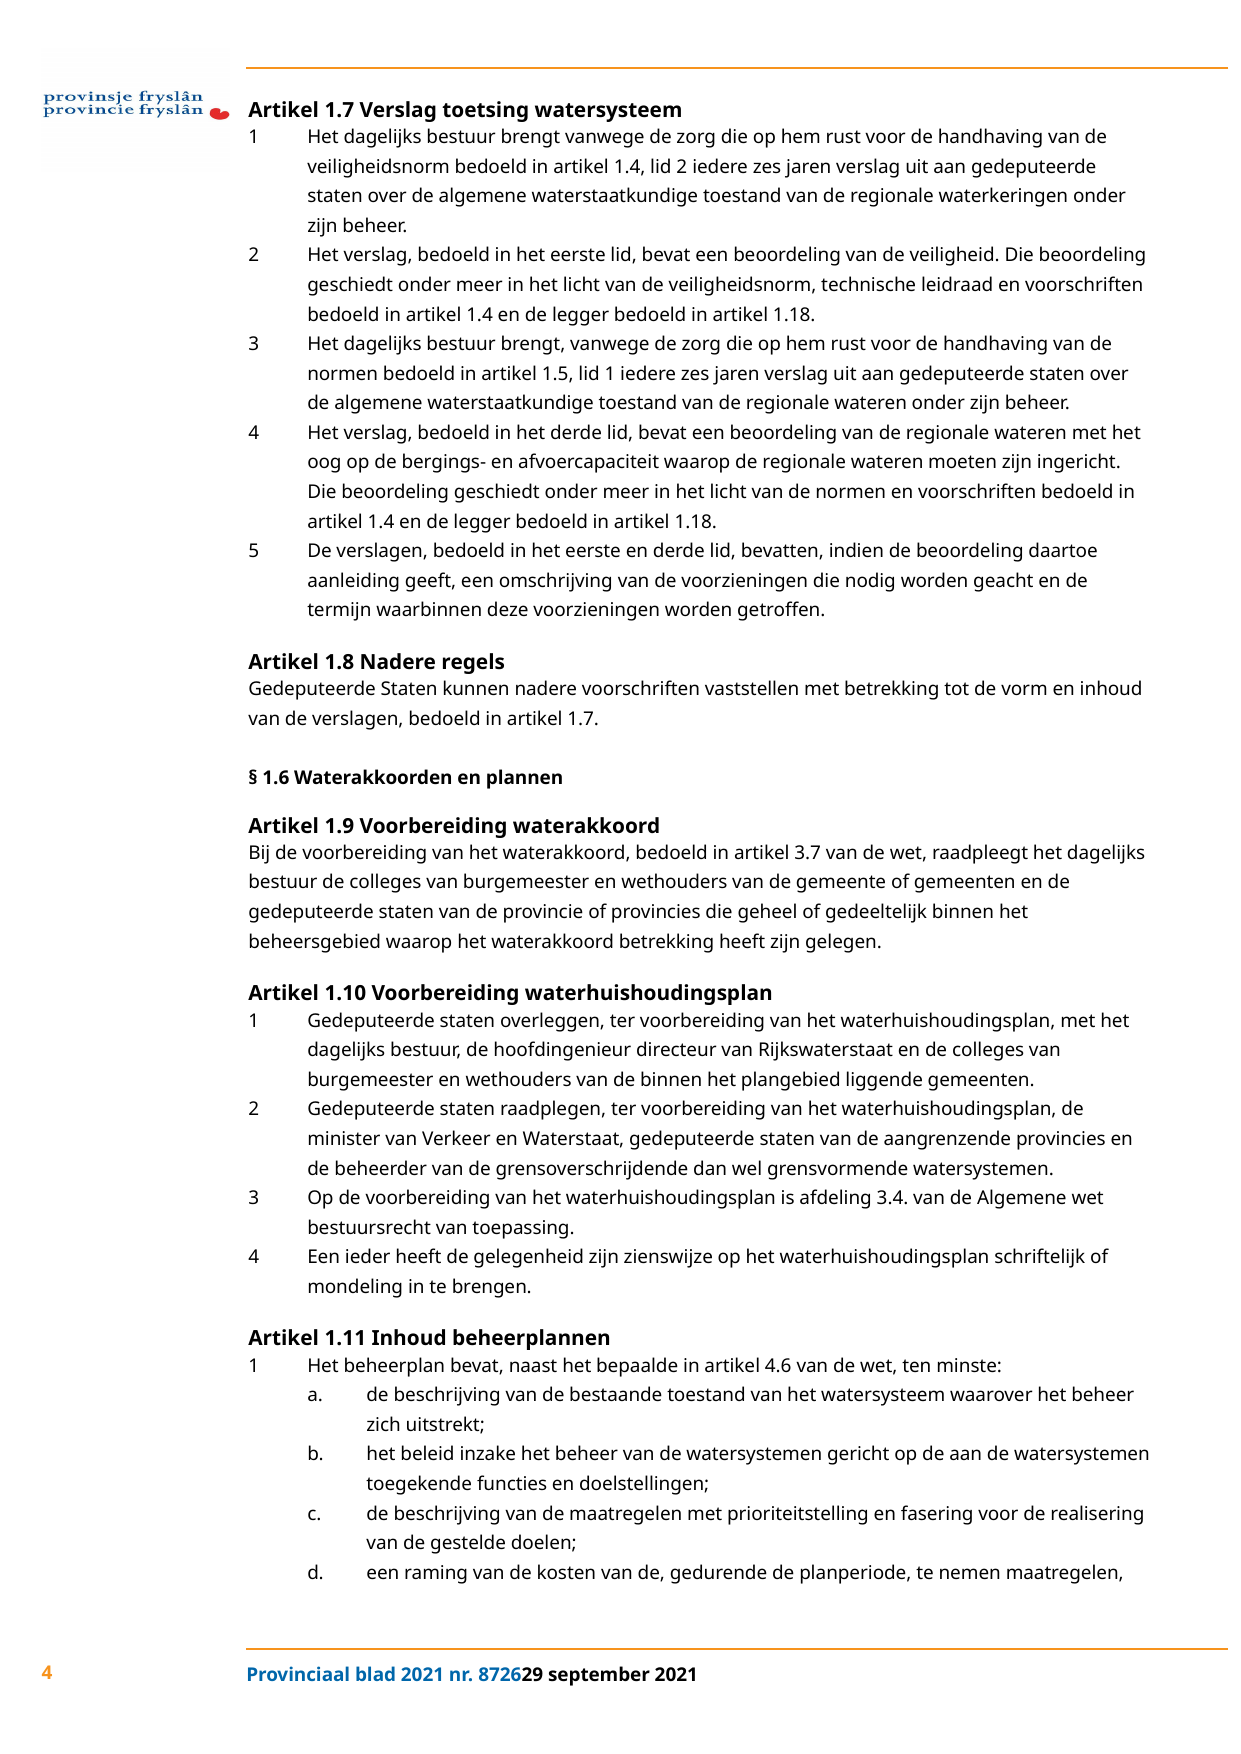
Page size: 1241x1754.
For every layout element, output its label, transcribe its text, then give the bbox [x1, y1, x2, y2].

list Het beheerplan bevat, naast het bepaalde in artikel 4.6 van de wet, ten minste: [248, 1352, 1152, 1378]
text Bij de voorbereiding van het waterakkoord, bedoeld in artikel 3.7 van de wet, raadpleegt het dagelijks bestuur de colleges van burgemeester en wethouders van de gemeente of gemeenten en de gedeputeerde staten van de provincie of provincies die geheel of gedeeltelijk binnen het beheersgebied waarop het waterakkoord betrekking heeft zijn gelegen. [248, 839, 1152, 954]
text Artikel 1.11 Inhoud beheerplannen [248, 1323, 1152, 1352]
list het beleid inzake het beheer van de watersystemen gericht op de aan de watersystemen toegekende functies en doelstellingen; [307, 1441, 1152, 1496]
text Artikel 1.8 Nadere regels [248, 647, 1152, 675]
list Het dagelijks bestuur brengt vanwege de zorg die op hem rust voor de handhaving van de veiligheidsnorm bedoeld in artikel 1.4, lid 2 iedere zes jaren verslag uit aan gedeputeerde staten over de algemene waterstaatkundige toestand van de regionale waterkeringen onder zijn beheer. [248, 123, 1152, 238]
text Artikel 1.9 Voorbereiding waterakkoord [248, 811, 1152, 839]
list Het dagelijks bestuur brengt, vanwege de zorg die op hem rust voor de handhaving van de normen bedoeld in artikel 1.5, lid 1 iedere zes jaren verslag uit aan gedeputeerde staten over de algemene waterstaatkundige toestand van de regionale wateren onder zijn beheer. [248, 330, 1152, 415]
list Het verslag, bedoeld in het derde lid, bevat een beoordeling van de regionale wateren met het oog op de bergings- en afvoercapaciteit waarop de regionale wateren moeten zijn ingericht. Die beoordeling geschiedt onder meer in het licht van de normen en voorschriften bedoeld in artikel 1.4 en de legger bedoeld in artikel 1.18. [248, 419, 1152, 533]
list Op de voorbereiding van het waterhuishoudingsplan is afdeling 3.4. van de Algemene wet bestuursrecht van toepassing. [248, 1184, 1152, 1239]
text § 1.6 Waterakkoorden en plannen [248, 764, 1152, 790]
text Artikel 1.7 Verslag toetsing watersysteem [248, 95, 1152, 123]
list de beschrijving van de maatregelen met prioriteitstelling en fasering voor de realisering van de gestelde doelen; [307, 1500, 1152, 1555]
list een raming van de kosten van de, gedurende de planperiode, te nemen maatregelen, [307, 1559, 1152, 1585]
list Gedeputeerde staten overleggen, ter voorbereiding van het waterhuishoudingsplan, met het dagelijks bestuur, de hoofdingenieur directeur van Rijkswaterstaat en de colleges van burgemeester en wethouders van de binnen het plangebied liggende gemeenten. [248, 1007, 1152, 1092]
picture [41, 47, 231, 172]
list de beschrijving van de bestaande toestand van het watersysteem waarover het beheer zich uitstrekt; [307, 1381, 1152, 1437]
list Gedeputeerde staten raadplegen, ter voorbereiding van het waterhuishoudingsplan, de minister van Verkeer en Waterstaat, gedeputeerde staten van de aangrenzende provincies en de beheerder van de grensoverschrijdende dan wel grensvormende watersystemen. [248, 1096, 1152, 1180]
list Het verslag, bedoeld in het eerste lid, bevat een beoordeling van de veiligheid. Die beoordeling geschiedt onder meer in het licht van de veiligheidsnorm, technische leidraad en voorschriften bedoeld in artikel 1.4 en de legger bedoeld in artikel 1.18. [248, 242, 1152, 326]
list De verslagen, bedoeld in het eerste en derde lid, bevatten, indien de beoordeling daartoe aanleiding geeft, een omschrijving van de voorzieningen die nodig worden geacht en de termijn waarbinnen deze voorzieningen worden getroffen. [248, 537, 1152, 622]
text Gedeputeerde Staten kunnen nadere voorschriften vaststellen met betrekking tot de vorm en inhoud van de verslagen, bedoeld in artikel 1.7. [248, 675, 1152, 731]
list Een ieder heeft de gelegenheid zijn zienswijze op het waterhuishoudingsplan schriftelijk of mondeling in te brengen. [248, 1243, 1152, 1299]
text Artikel 1.10 Voorbereiding waterhuishoudingsplan [248, 978, 1152, 1007]
